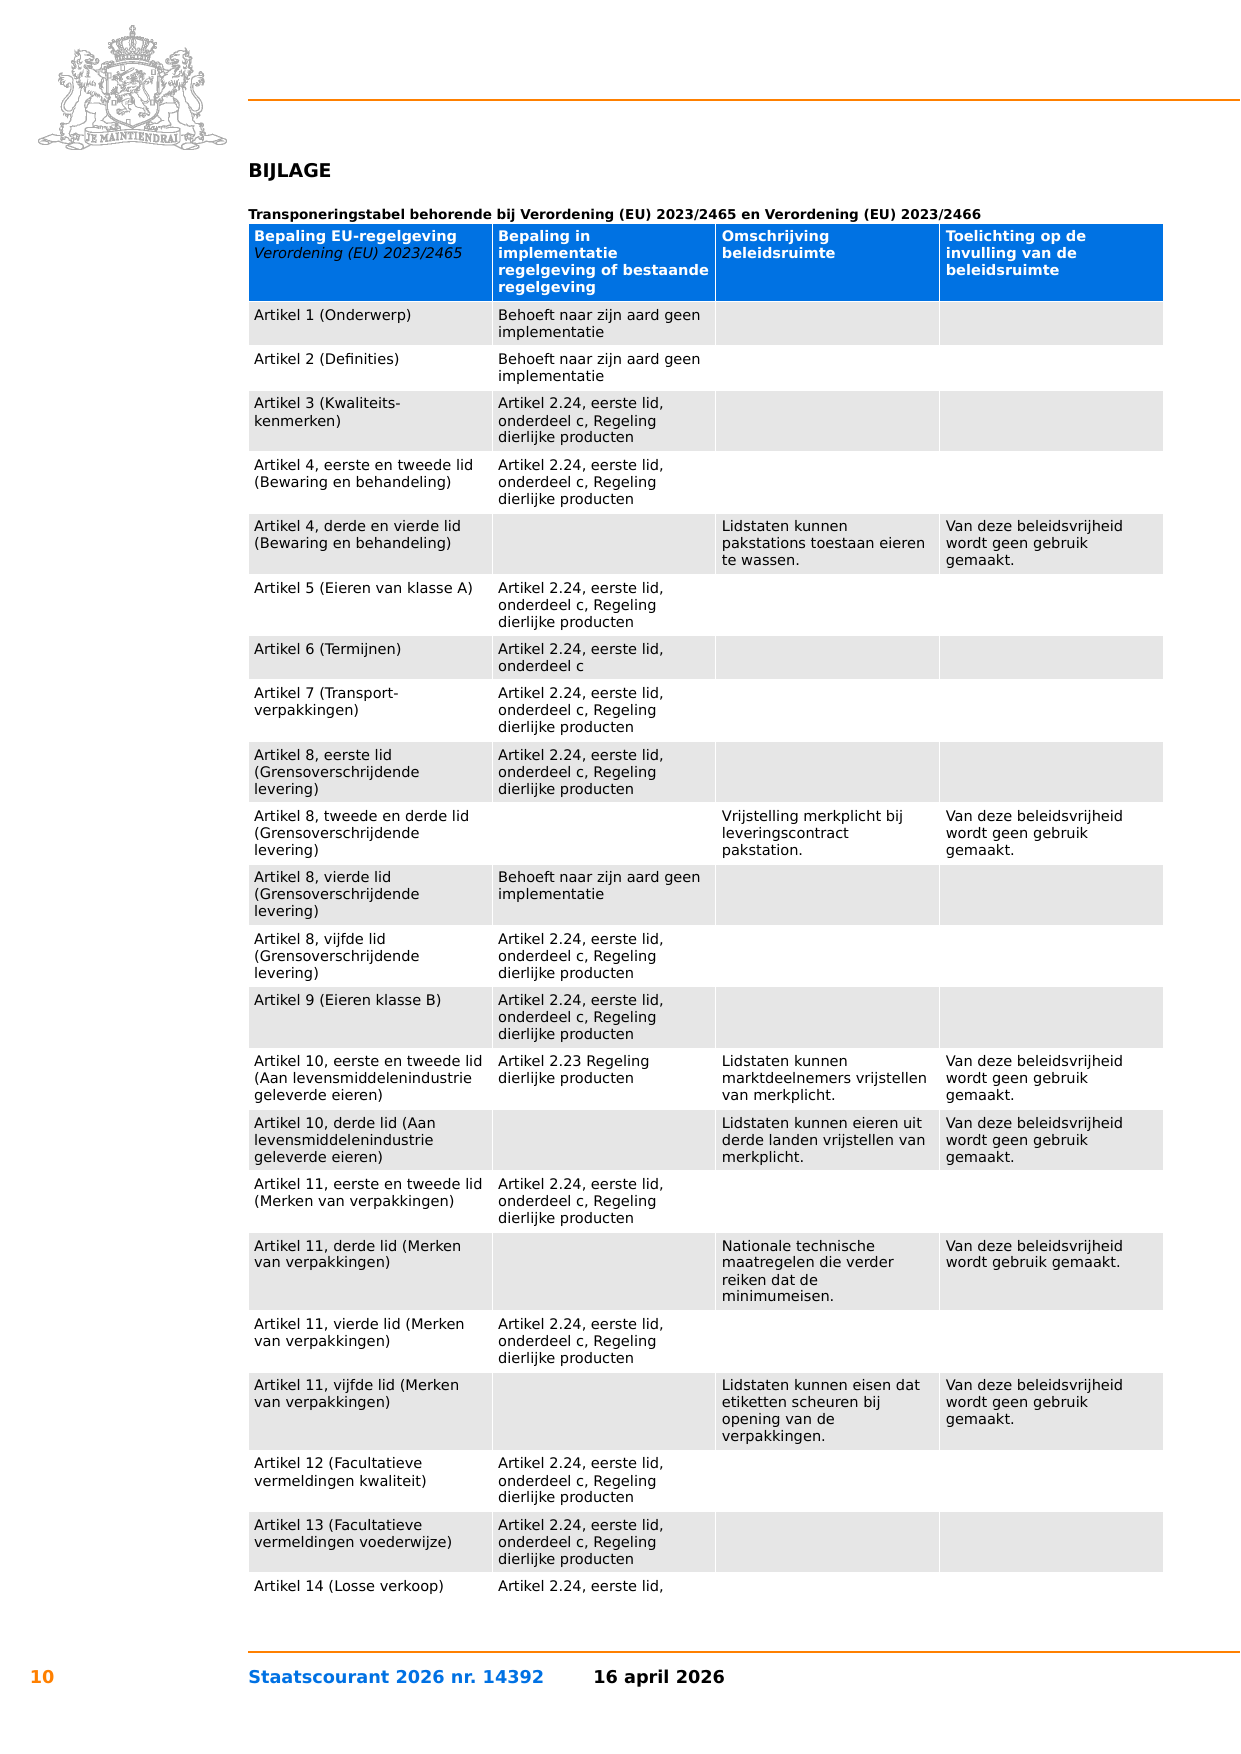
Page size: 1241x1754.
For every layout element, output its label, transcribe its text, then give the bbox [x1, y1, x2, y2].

table_cell [940, 636, 1163, 679]
table_cell [716, 1574, 939, 1600]
table_cell Artikel 6 (Termijnen) [249, 636, 492, 679]
table_cell Van deze beleidsvrijheid wordt geen gebruik gemaakt. [940, 1049, 1163, 1109]
table_cell [716, 742, 939, 802]
table_cell [940, 681, 1163, 741]
table_cell [716, 391, 939, 451]
table_cell Artikel 11, vijfde lid (Merken van verpakkingen) [249, 1373, 492, 1450]
table_header Transponeringstabel behorende bij Verordening (EU) 2023/2465 en Verordening (EU) 2023/2466 [248, 207, 1163, 223]
table_cell [716, 987, 939, 1048]
table_cell Vrijstelling merkplicht bij leveringscontract pakstation. [716, 803, 939, 863]
table_cell [940, 1171, 1163, 1232]
table_cell Van deze beleidsvrijheid wordt gebruik gemaakt. [940, 1233, 1163, 1310]
table_cell Artikel 14 (Losse verkoop) [249, 1574, 492, 1600]
table_cell [940, 575, 1163, 635]
table_cell [940, 742, 1163, 802]
table_cell Behoeft naar zijn aard geen implementatie [493, 865, 715, 925]
table_cell Artikel 4, derde en vierde lid (Bewaring en behandeling) [249, 514, 492, 574]
table_cell Nationale technische maatregelen die verder reiken dat de minimumeisen. [716, 1233, 939, 1310]
table_cell [493, 514, 715, 574]
table_cell Artikel 3 (Kwaliteits-kenmerken) [249, 391, 492, 451]
table_cell [940, 452, 1163, 512]
table_cell Artikel 2.23 Regeling dierlijke producten [493, 1049, 715, 1109]
table_cell [716, 1311, 939, 1371]
subtitle BIJLAGE [248, 160, 1163, 182]
table_cell [940, 1311, 1163, 1371]
table_cell Lidstaten kunnen pakstations toestaan eieren te wassen. [716, 514, 939, 574]
table_cell Van deze beleidsvrijheid wordt geen gebruik gemaakt. [940, 803, 1163, 863]
table_cell Artikel 9 (Eieren klasse B) [249, 987, 492, 1048]
table_cell Artikel 2.24, eerste lid, [493, 1574, 715, 1600]
table_cell Artikel 13 (Facultatieve vermeldingen voederwijze) [249, 1512, 492, 1572]
table_cell [493, 1110, 715, 1170]
table_cell Bepaling in implementatie regelgeving of bestaande regelgeving [493, 224, 715, 301]
table_cell Artikel 2.24, eerste lid, onderdeel c, Regeling dierlijke producten [493, 681, 715, 741]
table_cell [716, 865, 939, 925]
table_cell Behoeft naar zijn aard geen implementatie [493, 302, 715, 345]
table_cell [716, 1451, 939, 1511]
table_cell [716, 926, 939, 986]
picture [38, 25, 227, 150]
table_cell Artikel 11, derde lid (Merken van verpakkingen) [249, 1233, 492, 1310]
table_cell Van deze beleidsvrijheid wordt geen gebruik gemaakt. [940, 1373, 1163, 1450]
table_cell [716, 681, 939, 741]
table_cell Artikel 11, vierde lid (Merken van verpakkingen) [249, 1311, 492, 1371]
table_cell Artikel 8, vijfde lid (Grensoverschrijdende levering) [249, 926, 492, 986]
table_cell Bepaling EU-regelgeving Verordening (EU) 2023/2465 [249, 224, 492, 301]
table_cell Artikel 2.24, eerste lid, onderdeel c, Regeling dierlijke producten [493, 1451, 715, 1511]
table_cell Artikel 2.24, eerste lid, onderdeel c [493, 636, 715, 679]
table_cell [716, 636, 939, 679]
table_cell [716, 1171, 939, 1232]
table_cell Artikel 7 (Transport-verpakkingen) [249, 681, 492, 741]
table_cell Artikel 1 (Onderwerp) [249, 302, 492, 345]
table_cell Van deze beleidsvrijheid wordt geen gebruik gemaakt. [940, 514, 1163, 574]
table_cell Artikel 8, tweede en derde lid (Grensoverschrijdende levering) [249, 803, 492, 863]
table_cell [940, 926, 1163, 986]
table_cell Artikel 2.24, eerste lid, onderdeel c, Regeling dierlijke producten [493, 926, 715, 986]
table_cell Artikel 2 (Definities) [249, 346, 492, 390]
table_cell Van deze beleidsvrijheid wordt geen gebruik gemaakt. [940, 1110, 1163, 1170]
table_cell Artikel 2.24, eerste lid, onderdeel c, Regeling dierlijke producten [493, 391, 715, 451]
table_cell Artikel 8, eerste lid (Grensoverschrijdende levering) [249, 742, 492, 802]
table_cell Artikel 5 (Eieren van klasse A) [249, 575, 492, 635]
table_cell Artikel 2.24, eerste lid, onderdeel c, Regeling dierlijke producten [493, 452, 715, 512]
table_cell Artikel 10, derde lid (Aan levensmiddelenindustrie geleverde eieren) [249, 1110, 492, 1170]
table_cell [716, 302, 939, 345]
table_cell Lidstaten kunnen marktdeelnemers vrijstellen van merkplicht. [716, 1049, 939, 1109]
table_cell Artikel 2.24, eerste lid, onderdeel c, Regeling dierlijke producten [493, 575, 715, 635]
table_cell Artikel 12 (Facultatieve vermeldingen kwaliteit) [249, 1451, 492, 1511]
table_cell Artikel 11, eerste en tweede lid (Merken van verpakkingen) [249, 1171, 492, 1232]
table_cell Artikel 2.24, eerste lid, onderdeel c, Regeling dierlijke producten [493, 987, 715, 1048]
table_cell Lidstaten kunnen eisen dat etiketten scheuren bij opening van de verpakkingen. [716, 1373, 939, 1450]
table_cell [716, 575, 939, 635]
table_cell [716, 452, 939, 512]
table_cell [940, 302, 1163, 345]
table_cell [940, 1451, 1163, 1511]
table_cell Lidstaten kunnen eieren uit derde landen vrijstellen van merkplicht. [716, 1110, 939, 1170]
table_cell Omschrijving beleidsruimte [716, 224, 939, 301]
table_cell [940, 865, 1163, 925]
table_cell Artikel 2.24, eerste lid, onderdeel c, Regeling dierlijke producten [493, 742, 715, 802]
table_cell [493, 1233, 715, 1310]
table_cell Artikel 8, vierde lid (Grensoverschrijdende levering) [249, 865, 492, 925]
table_cell [940, 346, 1163, 390]
table_cell Artikel 2.24, eerste lid, onderdeel c, Regeling dierlijke producten [493, 1311, 715, 1371]
table_cell Behoeft naar zijn aard geen implementatie [493, 346, 715, 390]
table_cell Artikel 10, eerste en tweede lid (Aan levensmiddelenindustrie geleverde eieren) [249, 1049, 492, 1109]
table_cell Artikel 2.24, eerste lid, onderdeel c, Regeling dierlijke producten [493, 1512, 715, 1572]
table_cell [716, 346, 939, 390]
table_cell [716, 1512, 939, 1572]
table_cell [493, 1373, 715, 1450]
table_cell [493, 803, 715, 863]
table_cell [940, 1512, 1163, 1572]
table_cell Artikel 4, eerste en tweede lid (Bewaring en behandeling) [249, 452, 492, 512]
table_cell [940, 1574, 1163, 1600]
table_cell Toelichting op de invulling van de beleidsruimte [940, 224, 1163, 301]
table_cell Artikel 2.24, eerste lid, onderdeel c, Regeling dierlijke producten [493, 1171, 715, 1232]
table_cell [940, 987, 1163, 1048]
table_cell [940, 391, 1163, 451]
